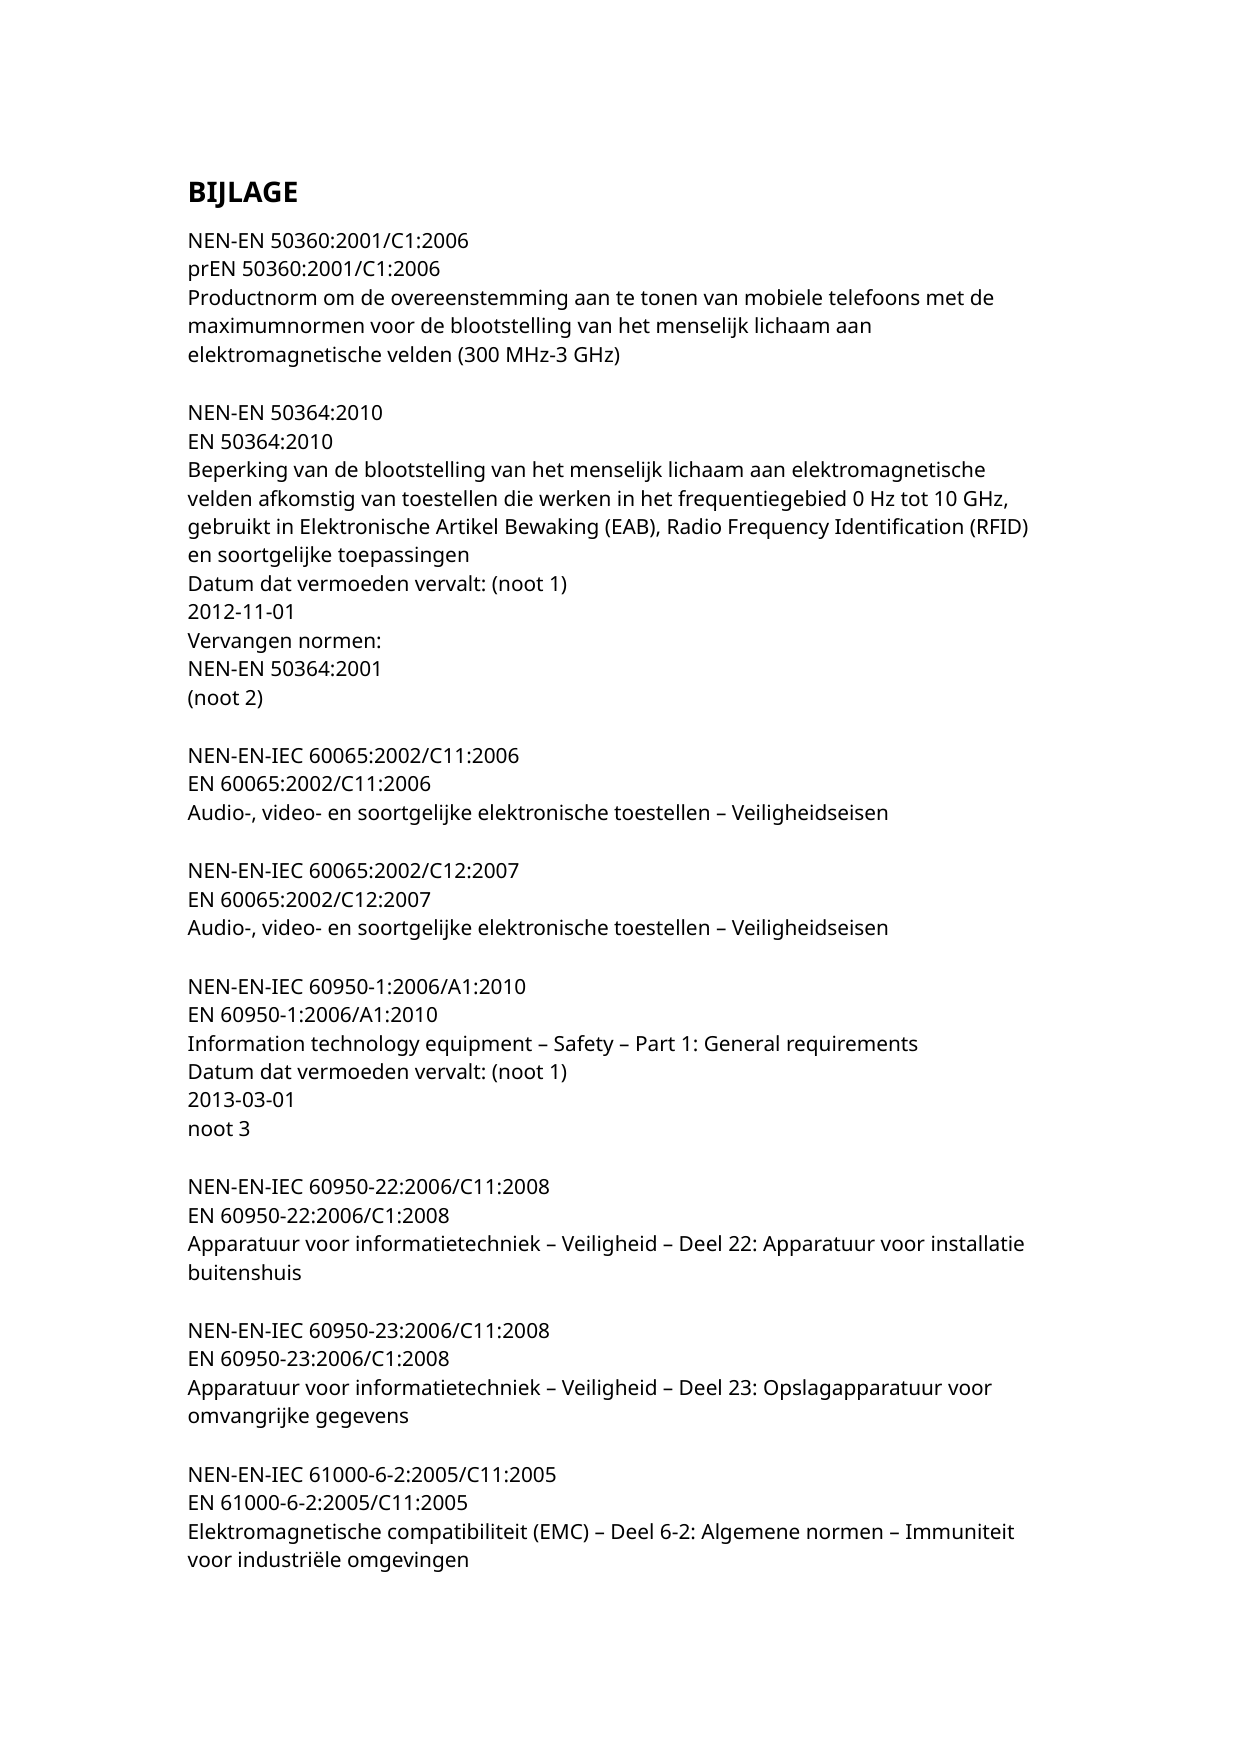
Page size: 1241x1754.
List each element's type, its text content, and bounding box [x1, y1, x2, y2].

text Apparatuur voor informatietechniek – Veiligheid – Deel 23: Opslagapparatuur voor omvangrijke gegevens [187, 1373, 1053, 1430]
text EN 60065:2002/C12:2007 [187, 885, 1053, 913]
text prEN 50360:2001/C1:2006 [187, 254, 1053, 283]
text NEN-EN-IEC 60950-22:2006/C11:2008 [187, 1172, 1053, 1201]
text (noot 2) [187, 683, 1053, 711]
text Apparatuur voor informatietechniek – Veiligheid – Deel 22: Apparatuur voor installatie buitenshuis [187, 1229, 1053, 1286]
text Datum dat vermoeden vervalt: (noot 1) [187, 569, 1053, 597]
text noot 3 [187, 1114, 1053, 1142]
text 2013-03-01 [187, 1086, 1053, 1114]
text EN 50364:2010 [187, 427, 1053, 455]
text Vervangen normen: [187, 626, 1053, 654]
text Beperking van de blootstelling van het menselijk lichaam aan elektromagnetische velden afkomstig van toestellen die werken in het frequentiegebied 0 Hz tot 10 GHz, gebruikt in Elektronische Artikel Bewaking (EAB), Radio Frequency Identification (RFID) en soortgelijke toepassingen [187, 455, 1053, 569]
text 2012-11-01 [187, 597, 1053, 626]
text Information technology equipment – Safety – Part 1: General requirements [187, 1029, 1053, 1057]
text NEN-EN 50364:2001 [187, 654, 1053, 683]
text EN 60950-23:2006/C1:2008 [187, 1344, 1053, 1373]
text NEN-EN 50364:2010 [187, 398, 1053, 427]
text Productnorm om de overeenstemming aan te tonen van mobiele telefoons met de maximumnormen voor de blootstelling van het menselijk lichaam aan elektromagnetische velden (300 MHz-3 GHz) [187, 283, 1053, 368]
text Elektromagnetische compatibiliteit (EMC) – Deel 6-2: Algemene normen – Immuniteit voor industriële omgevingen [187, 1517, 1053, 1574]
text Datum dat vermoeden vervalt: (noot 1) [187, 1057, 1053, 1086]
text NEN-EN-IEC 60065:2002/C12:2007 [187, 856, 1053, 885]
text Audio-, video- en soortgelijke elektronische toestellen – Veiligheidseisen [187, 798, 1053, 826]
text NEN-EN-IEC 60950-1:2006/A1:2010 [187, 972, 1053, 1000]
text EN 61000-6-2:2005/C11:2005 [187, 1488, 1053, 1517]
text NEN-EN-IEC 60950-23:2006/C11:2008 [187, 1316, 1053, 1344]
text EN 60950-22:2006/C1:2008 [187, 1201, 1053, 1229]
text EN 60950-1:2006/A1:2010 [187, 1000, 1053, 1029]
text EN 60065:2002/C11:2006 [187, 769, 1053, 798]
text NEN-EN-IEC 60065:2002/C11:2006 [187, 741, 1053, 769]
text Audio-, video- en soortgelijke elektronische toestellen – Veiligheidseisen [187, 913, 1053, 942]
subtitle BIJLAGE [187, 172, 1053, 211]
text NEN-EN 50360:2001/C1:2006 [187, 226, 1053, 254]
text NEN-EN-IEC 61000-6-2:2005/C11:2005 [187, 1460, 1053, 1488]
